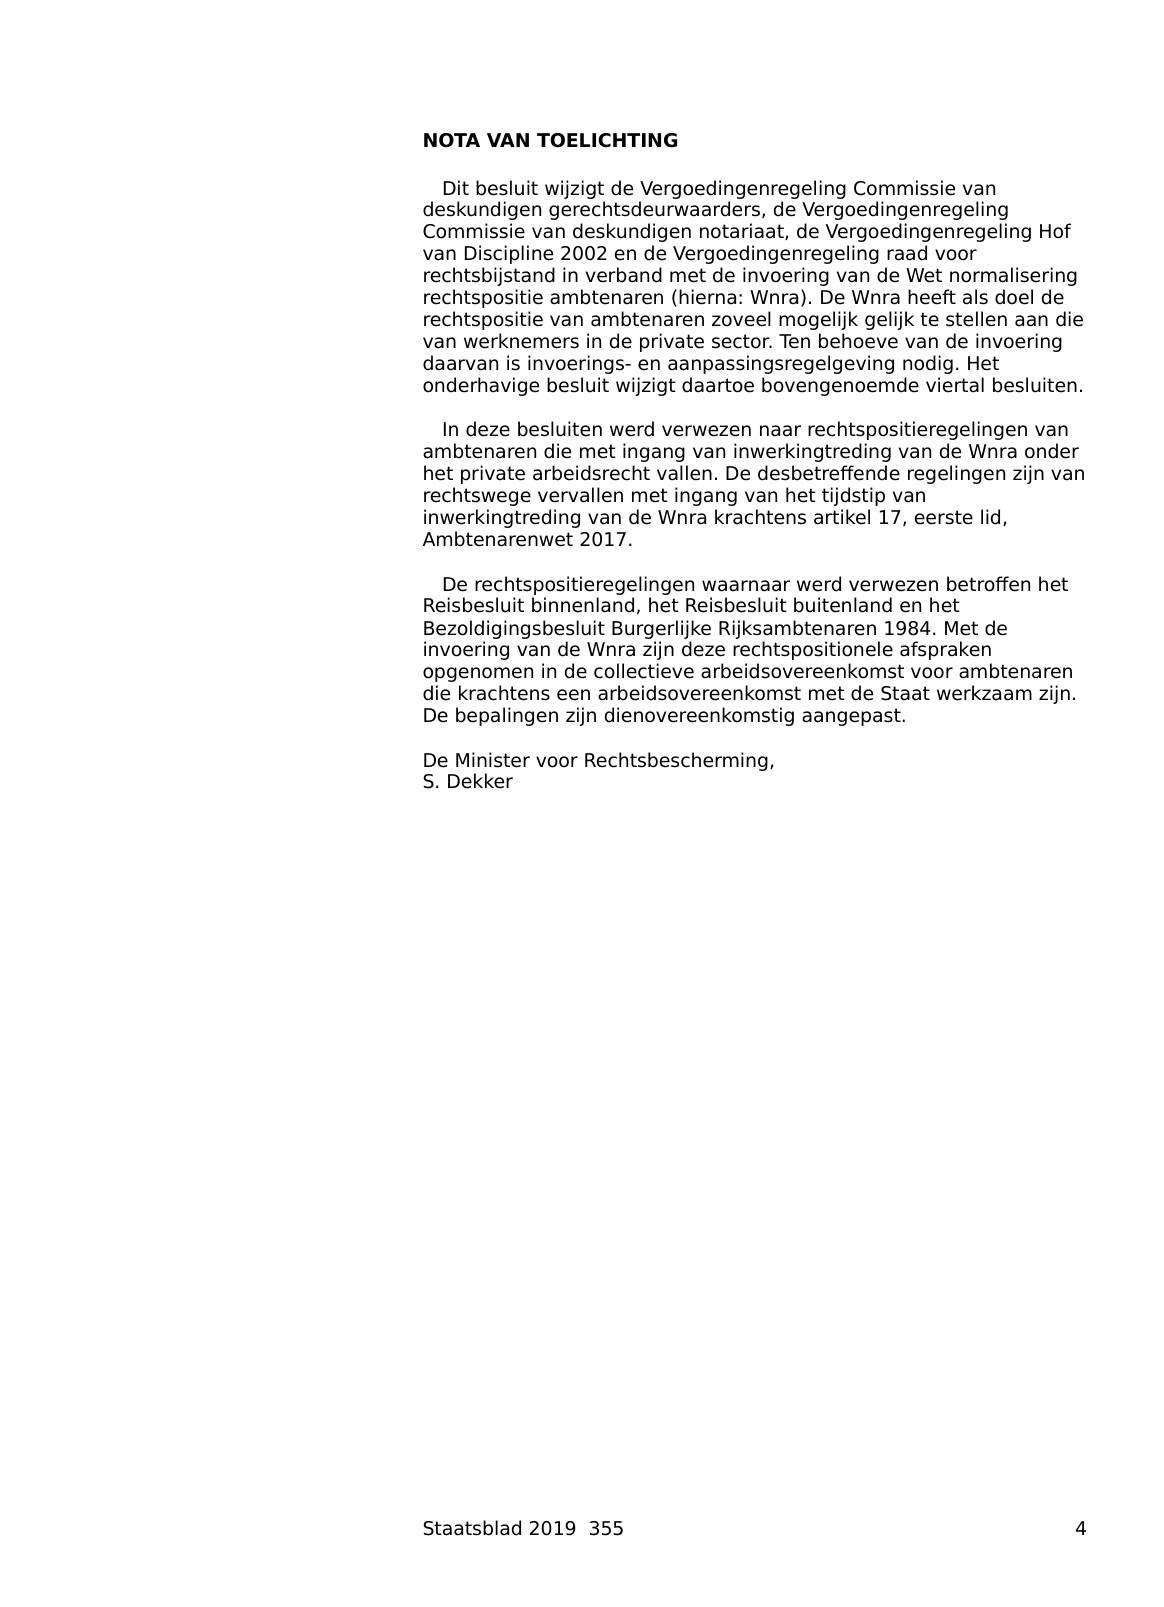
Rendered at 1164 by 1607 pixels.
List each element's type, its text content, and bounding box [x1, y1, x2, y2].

text In deze besluiten werd verwezen naar rechtspositieregelingen van ambtenaren die met ingang van inwerkingtreding van de Wnra onder het private arbeidsrecht vallen. De desbetreffende regelingen zijn van rechtswege vervallen met ingang van het tijdstip van inwerkingtreding van de Wnra krachtens artikel 17, eerste lid, Ambtenarenwet 2017. [422, 419, 1087, 551]
text De Minister voor Rechtsbescherming, S. Dekker [422, 749, 1087, 793]
text De rechtspositieregelingen waarnaar werd verwezen betroffen het Reisbesluit binnenland, het Reisbesluit buitenland en het Bezoldigingsbesluit Burgerlijke Rijksambtenaren 1984. Met de invoering van de Wnra zijn deze rechtspositionele afspraken opgenomen in de collectieve arbeidsovereenkomst voor ambtenaren die krachtens een arbeidsovereenkomst met de Staat werkzaam zijn. De bepalingen zijn dienovereenkomstig aangepast. [422, 573, 1087, 727]
text Dit besluit wijzigt de Vergoedingenregeling Commissie van deskundigen gerechtsdeurwaarders, de Vergoedingenregeling Commissie van deskundigen notariaat, de Vergoedingenregeling Hof van Discipline 2002 en de Vergoedingenregeling raad voor rechtsbijstand in verband met de invoering van de Wet normalisering rechtspositie ambtenaren (hierna: Wnra). De Wnra heeft als doel de rechtspositie van ambtenaren zoveel mogelijk gelijk te stellen aan die van werknemers in de private sector. Ten behoeve van de invoering daarvan is invoerings- en aanpassingsregelgeving nodig. Het onderhavige besluit wijzigt daartoe bovengenoemde viertal besluiten. [422, 177, 1087, 397]
subtitle NOTA VAN TOELICHTING [422, 130, 1087, 152]
